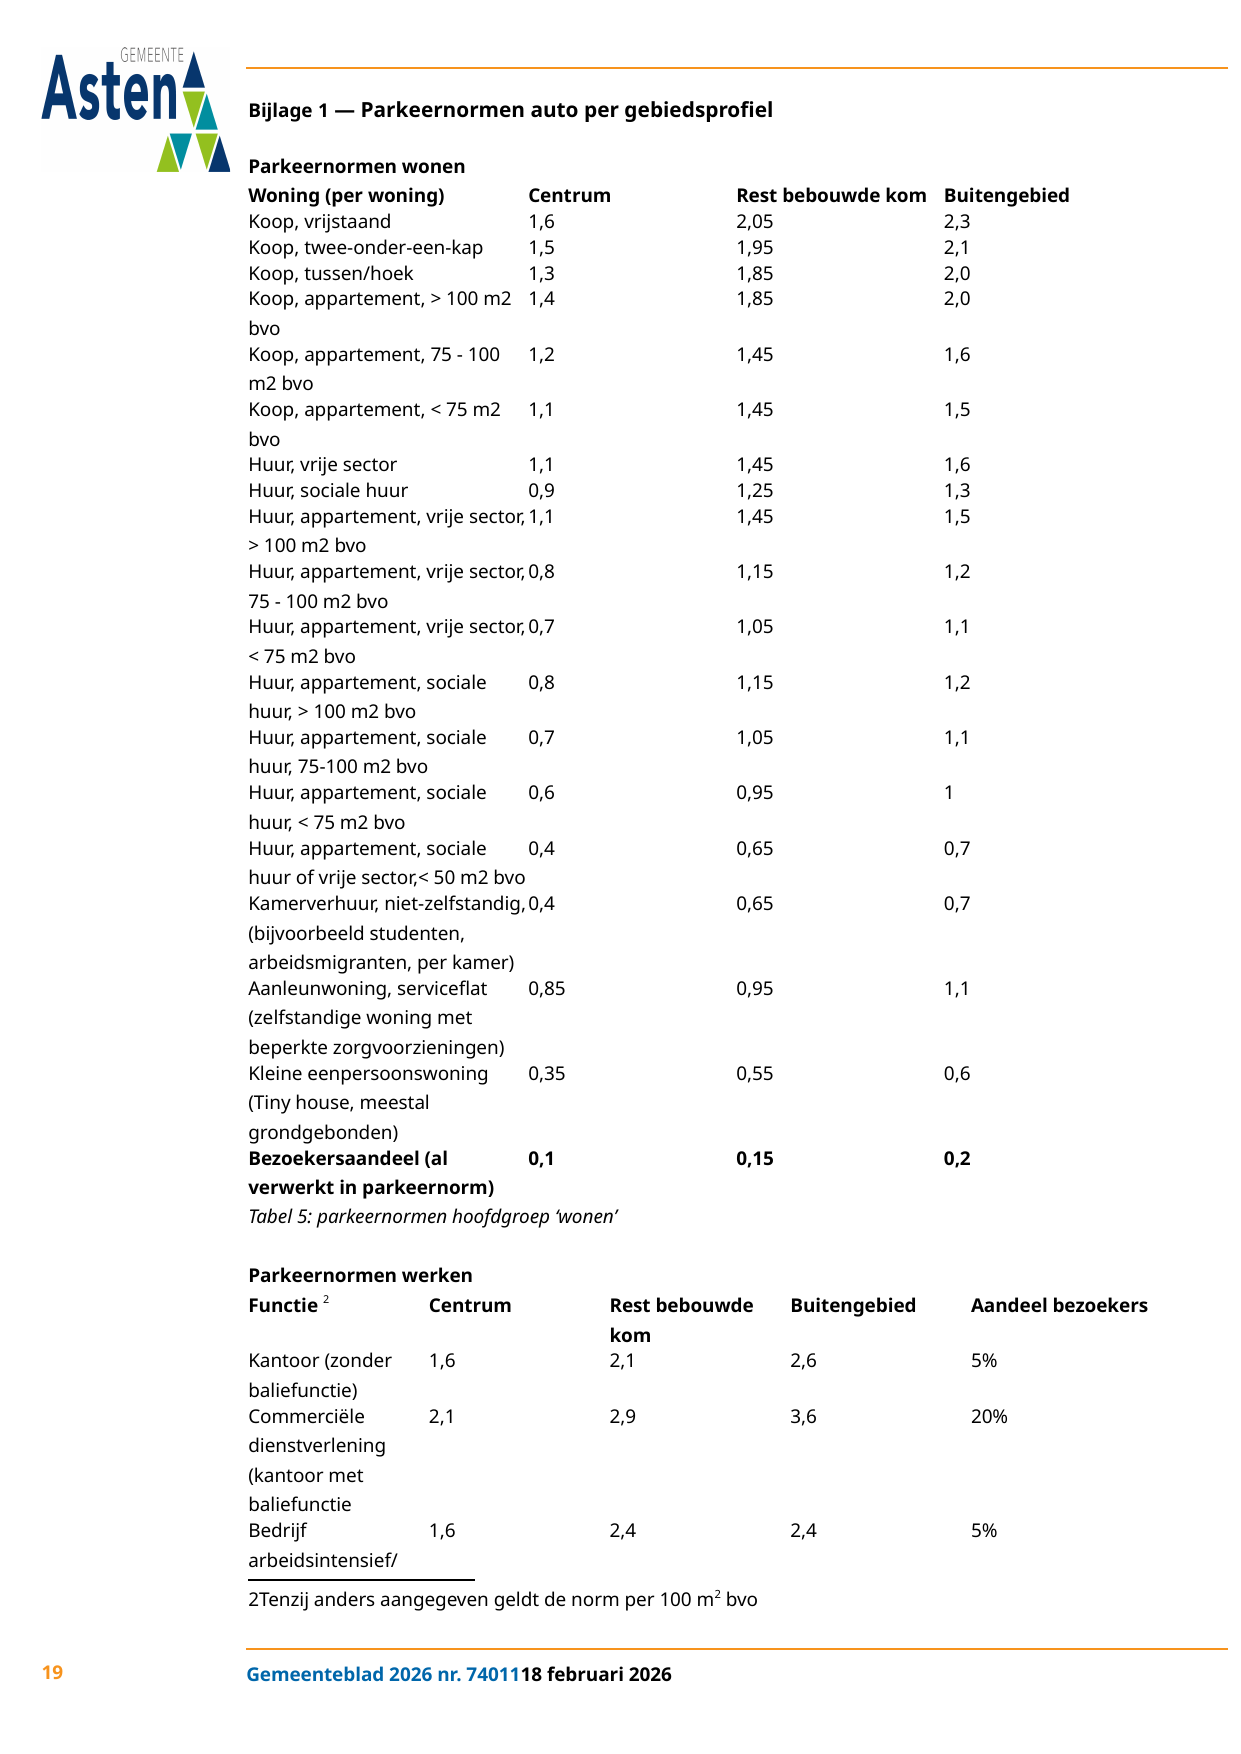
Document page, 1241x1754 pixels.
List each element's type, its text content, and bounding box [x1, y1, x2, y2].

table_cell 0,8 [528, 669, 736, 724]
table_cell 0,7 [528, 614, 736, 669]
table_cell Commerciële dienstverlening (kantoor met baliefunctie [248, 1403, 429, 1517]
table_cell 2,0 [944, 260, 1152, 286]
table_cell 0,2 [944, 1145, 1152, 1200]
table_cell 1,4 [528, 286, 736, 341]
text Parkeernormen werken [248, 1262, 1152, 1288]
table_cell 1,45 [736, 451, 944, 477]
table_cell 1,5 [944, 396, 1152, 451]
table_header Rest bebouwde kom [609, 1292, 790, 1347]
table_cell 1,5 [528, 234, 736, 260]
picture [41, 47, 231, 172]
table_cell 1,1 [528, 396, 736, 451]
table_cell 0,1 [528, 1145, 736, 1200]
table_cell 1,3 [944, 477, 1152, 503]
table_cell 2,05 [736, 208, 944, 234]
table_cell Huur, appartement, sociale huur of vrije sector,< 50 m2 bvo [248, 835, 528, 890]
table_cell 0,4 [528, 835, 736, 890]
table_cell 0,85 [528, 975, 736, 1060]
table_header Centrum [528, 183, 736, 208]
table_cell 1,45 [736, 341, 944, 396]
table_cell Huur, appartement, sociale huur, 75-100 m2 bvo [248, 724, 528, 779]
table_cell 1,1 [528, 503, 736, 558]
table_cell 1,1 [944, 975, 1152, 1060]
table_cell Kleine eenpersoonswoning (Tiny house, meestal grondgebonden) [248, 1060, 528, 1145]
table_cell 1,1 [944, 614, 1152, 669]
table_cell 2,0 [944, 286, 1152, 341]
table_cell Koop, tussen/hoek [248, 260, 528, 286]
table_cell 2,4 [790, 1517, 971, 1573]
table_header Buitengebied [790, 1292, 971, 1347]
table_cell 3,6 [790, 1403, 971, 1517]
table_cell 1,45 [736, 503, 944, 558]
table_cell 0,65 [736, 890, 944, 975]
table_cell Aanleunwoning, serviceflat (zelfstandige woning met beperkte zorgvoorzieningen) [248, 975, 528, 1060]
table_cell 0,95 [736, 780, 944, 835]
table_cell Huur, appartement, vrije sector, < 75 m2 bvo [248, 614, 528, 669]
table_cell Bedrijf arbeidsintensief/ [248, 1517, 429, 1573]
table_cell 0,6 [944, 1060, 1152, 1145]
table_cell Kamerverhuur, niet-zelfstandig, (bijvoorbeeld studenten, arbeidsmigranten, per kamer) [248, 890, 528, 975]
table_cell 1,6 [528, 208, 736, 234]
table_cell Koop, vrijstaand [248, 208, 528, 234]
table_cell 0,6 [528, 780, 736, 835]
table_cell 0,7 [944, 835, 1152, 890]
table_cell 1,2 [944, 558, 1152, 613]
table_cell 0,35 [528, 1060, 736, 1145]
table_cell 0,95 [736, 975, 944, 1060]
table_cell 20% [971, 1403, 1152, 1517]
table_header Aandeel bezoekers [971, 1292, 1152, 1347]
table_cell Koop, appartement, 75 - 100 m2 bvo [248, 341, 528, 396]
table_cell 1,6 [944, 341, 1152, 396]
table_cell Koop, twee-onder-een-kap [248, 234, 528, 260]
table_cell 2,1 [609, 1348, 790, 1403]
table_cell 1,2 [528, 341, 736, 396]
table_cell 0,4 [528, 890, 736, 975]
table_cell 2,9 [609, 1403, 790, 1517]
table_header Centrum [429, 1292, 609, 1347]
table_cell 1,05 [736, 724, 944, 779]
table_cell 1,05 [736, 614, 944, 669]
table_cell 1 [944, 780, 1152, 835]
table_cell 1,5 [944, 503, 1152, 558]
table_cell Huur, appartement, sociale huur, < 75 m2 bvo [248, 780, 528, 835]
table_cell 1,6 [944, 451, 1152, 477]
table_header Rest bebouwde kom [736, 183, 944, 208]
table_cell Huur, appartement, sociale huur, > 100 m2 bvo [248, 669, 528, 724]
table_cell 1,85 [736, 286, 944, 341]
table_cell 0,9 [528, 477, 736, 503]
table_cell 2,1 [944, 234, 1152, 260]
table_cell 1,1 [528, 451, 736, 477]
text Tabel 5: parkeernormen hoofdgroep ‘wonen’ [248, 1203, 1152, 1229]
table_header Woning (per woning) [248, 183, 528, 208]
table_cell Koop, appartement, > 100 m2 bvo [248, 286, 528, 341]
table_cell 2,1 [429, 1403, 609, 1517]
table_cell 1,25 [736, 477, 944, 503]
table_cell Huur, appartement, vrije sector, > 100 m2 bvo [248, 503, 528, 558]
table_cell 1,6 [429, 1348, 609, 1403]
table_cell 1,3 [528, 260, 736, 286]
table_cell Huur, vrije sector [248, 451, 528, 477]
table_cell 2,3 [944, 208, 1152, 234]
table_cell 1,1 [944, 724, 1152, 779]
table_cell 1,6 [429, 1517, 609, 1573]
table_cell Kantoor (zonder baliefunctie) [248, 1348, 429, 1403]
table_cell 1,15 [736, 669, 944, 724]
table_cell Koop, appartement, < 75 m2 bvo [248, 396, 528, 451]
table_cell 1,45 [736, 396, 944, 451]
table_cell 5% [971, 1348, 1152, 1403]
text Bijlage 1 — Parkeernormen auto per gebiedsprofiel [248, 95, 1152, 123]
table_cell 1,95 [736, 234, 944, 260]
table_header Functie [248, 1292, 429, 1347]
table_cell Huur, appartement, vrije sector, 75 - 100 m2 bvo [248, 558, 528, 613]
table_cell 1,15 [736, 558, 944, 613]
table_cell Huur, sociale huur [248, 477, 528, 503]
text Parkeernormen wonen [248, 153, 1152, 179]
table_cell 0,15 [736, 1145, 944, 1200]
table_cell 1,85 [736, 260, 944, 286]
table_cell 5% [971, 1517, 1152, 1573]
table_cell 0,8 [528, 558, 736, 613]
table_cell 0,7 [528, 724, 736, 779]
table_cell 0,55 [736, 1060, 944, 1145]
table_cell 2,6 [790, 1348, 971, 1403]
table_cell 1,2 [944, 669, 1152, 724]
table_cell 0,65 [736, 835, 944, 890]
table_cell Bezoekersaandeel (al verwerkt in parkeernorm) [248, 1145, 528, 1200]
table_header Buitengebied [944, 183, 1152, 208]
table_cell 2,4 [609, 1517, 790, 1573]
table_cell 0,7 [944, 890, 1152, 975]
